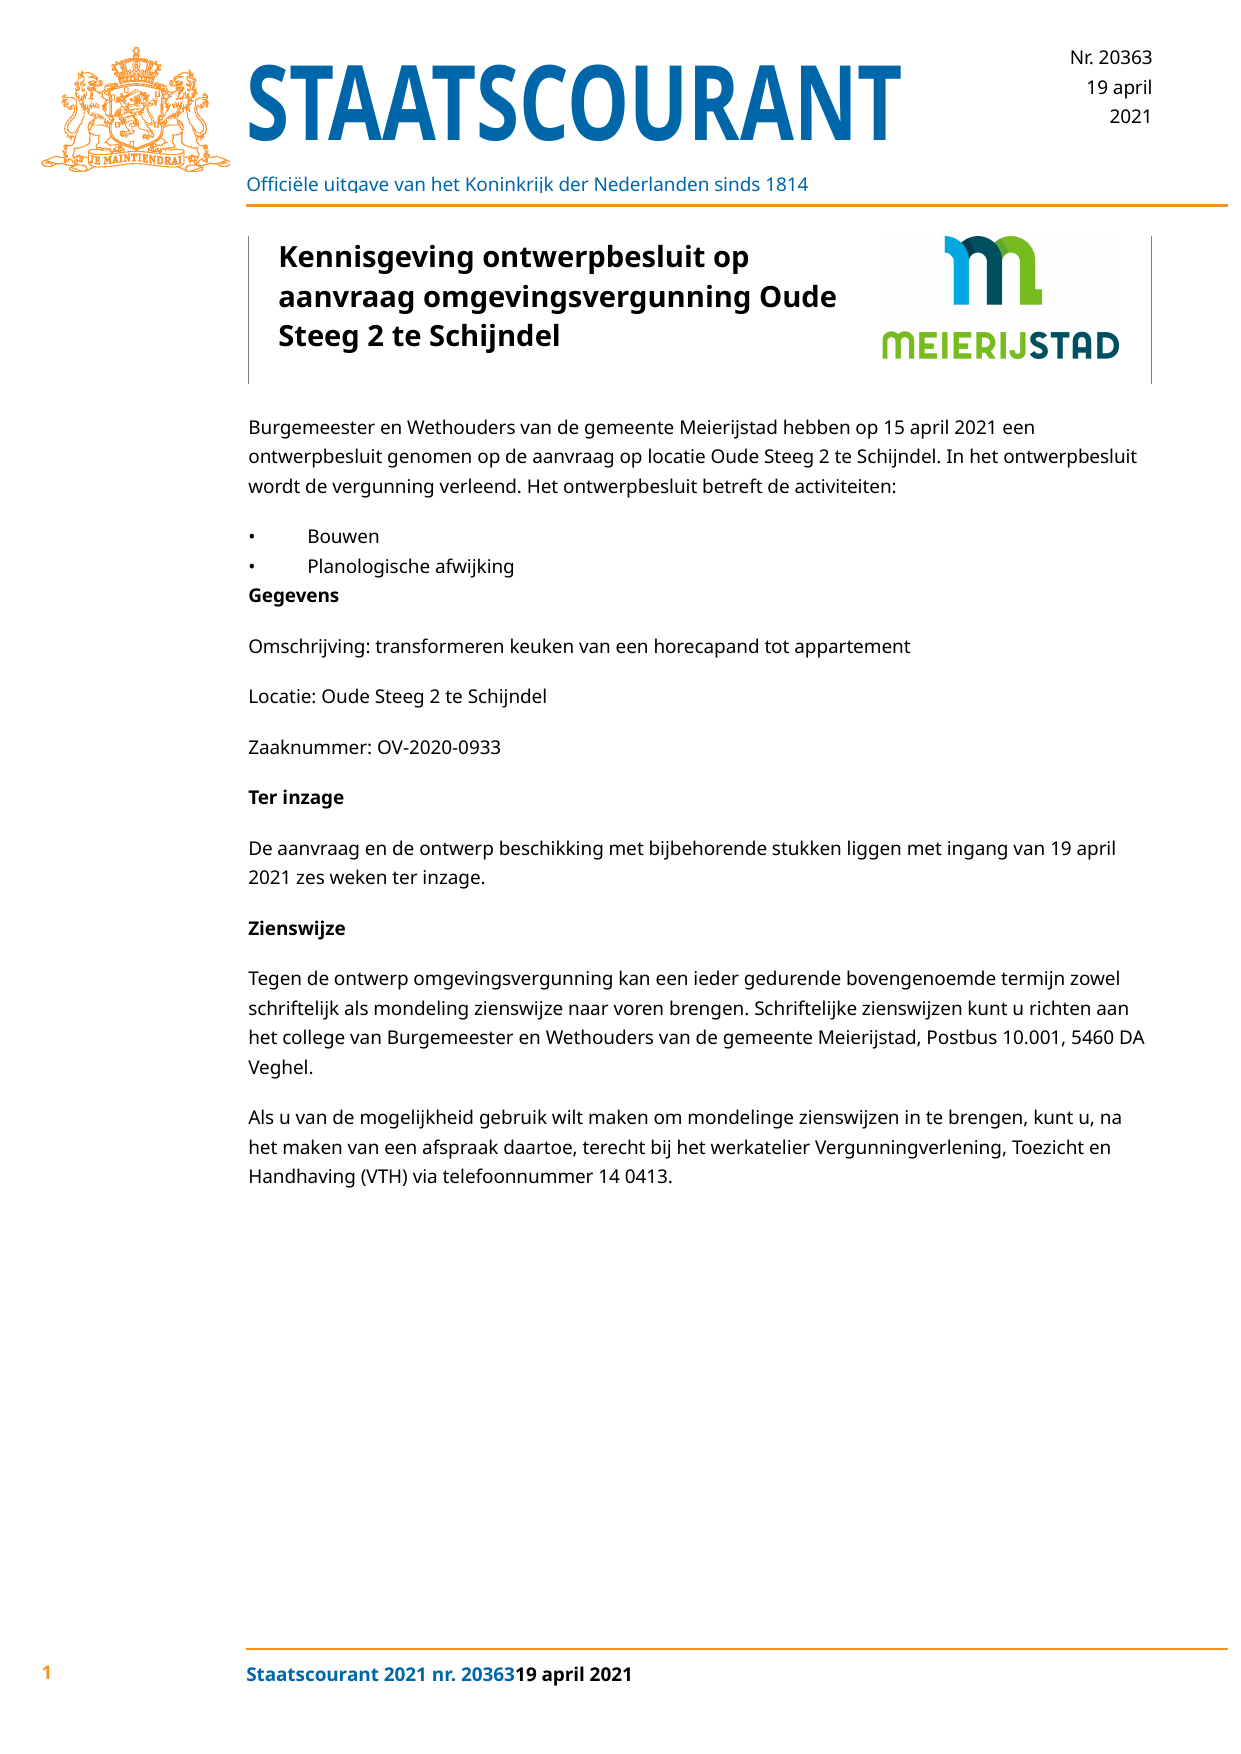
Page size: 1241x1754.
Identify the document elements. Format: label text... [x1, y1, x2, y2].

table_header [850, 236, 882, 358]
table_header [1119, 236, 1151, 358]
table_header Kennisgeving ontwerpbesluit op aanvraag omgevingsvergunning Oude Steeg 2 te Schijndel [249, 236, 850, 384]
text Zienswijze [248, 915, 1152, 941]
text Gegevens [248, 583, 1152, 608]
text Tegen de ontwerp omgevingsvergunning kan een ieder gedurende bovengenoemde termijn zowel schriftelijk als mondeling zienswijze naar voren brengen. Schriftelijke zienswijzen kunt u richten aan het college van Burgemeester en Wethouders van de gemeente Meierijstad, Postbus 10.001, 5460 DA Veghel. [248, 965, 1152, 1080]
text De aanvraag en de ontwerp beschikking met bijbehorende stukken liggen met ingang van 19 april 2021 zes weken ter inzage. [248, 835, 1152, 890]
picture [41, 47, 231, 172]
text Zaaknummer: OV-2020-0933 [248, 734, 1152, 760]
text Burgemeester en Wethouders van de gemeente Meierijstad hebben op 15 april 2021 een ontwerpbesluit genomen op de aanvraag op locatie Oude Steeg 2 te Schijndel. In het ontwerpbesluit wordt de vergunning verleend. Het ontwerpbesluit betreft de activiteiten: [248, 414, 1152, 499]
text Omschrijving: transformeren keuken van een horecapand tot appartement [248, 633, 1152, 659]
text Ter inzage [248, 784, 1152, 810]
list Planologische afwijking [248, 553, 1152, 579]
text Als u van de mogelijkheid gebruik wilt maken om mondelinge zienswijzen in te brengen, kunt u, na het maken van een afspraak daartoe, terecht bij het werkatelier Vergunningverlening, Toezicht en Handhaving (VTH) via telefoonnummer 14 0413. [248, 1104, 1152, 1189]
table_header [850, 359, 1151, 384]
list Bouwen [248, 523, 1152, 549]
picture [882, 236, 1119, 359]
text Locatie: Oude Steeg 2 te Schijndel [248, 683, 1152, 709]
